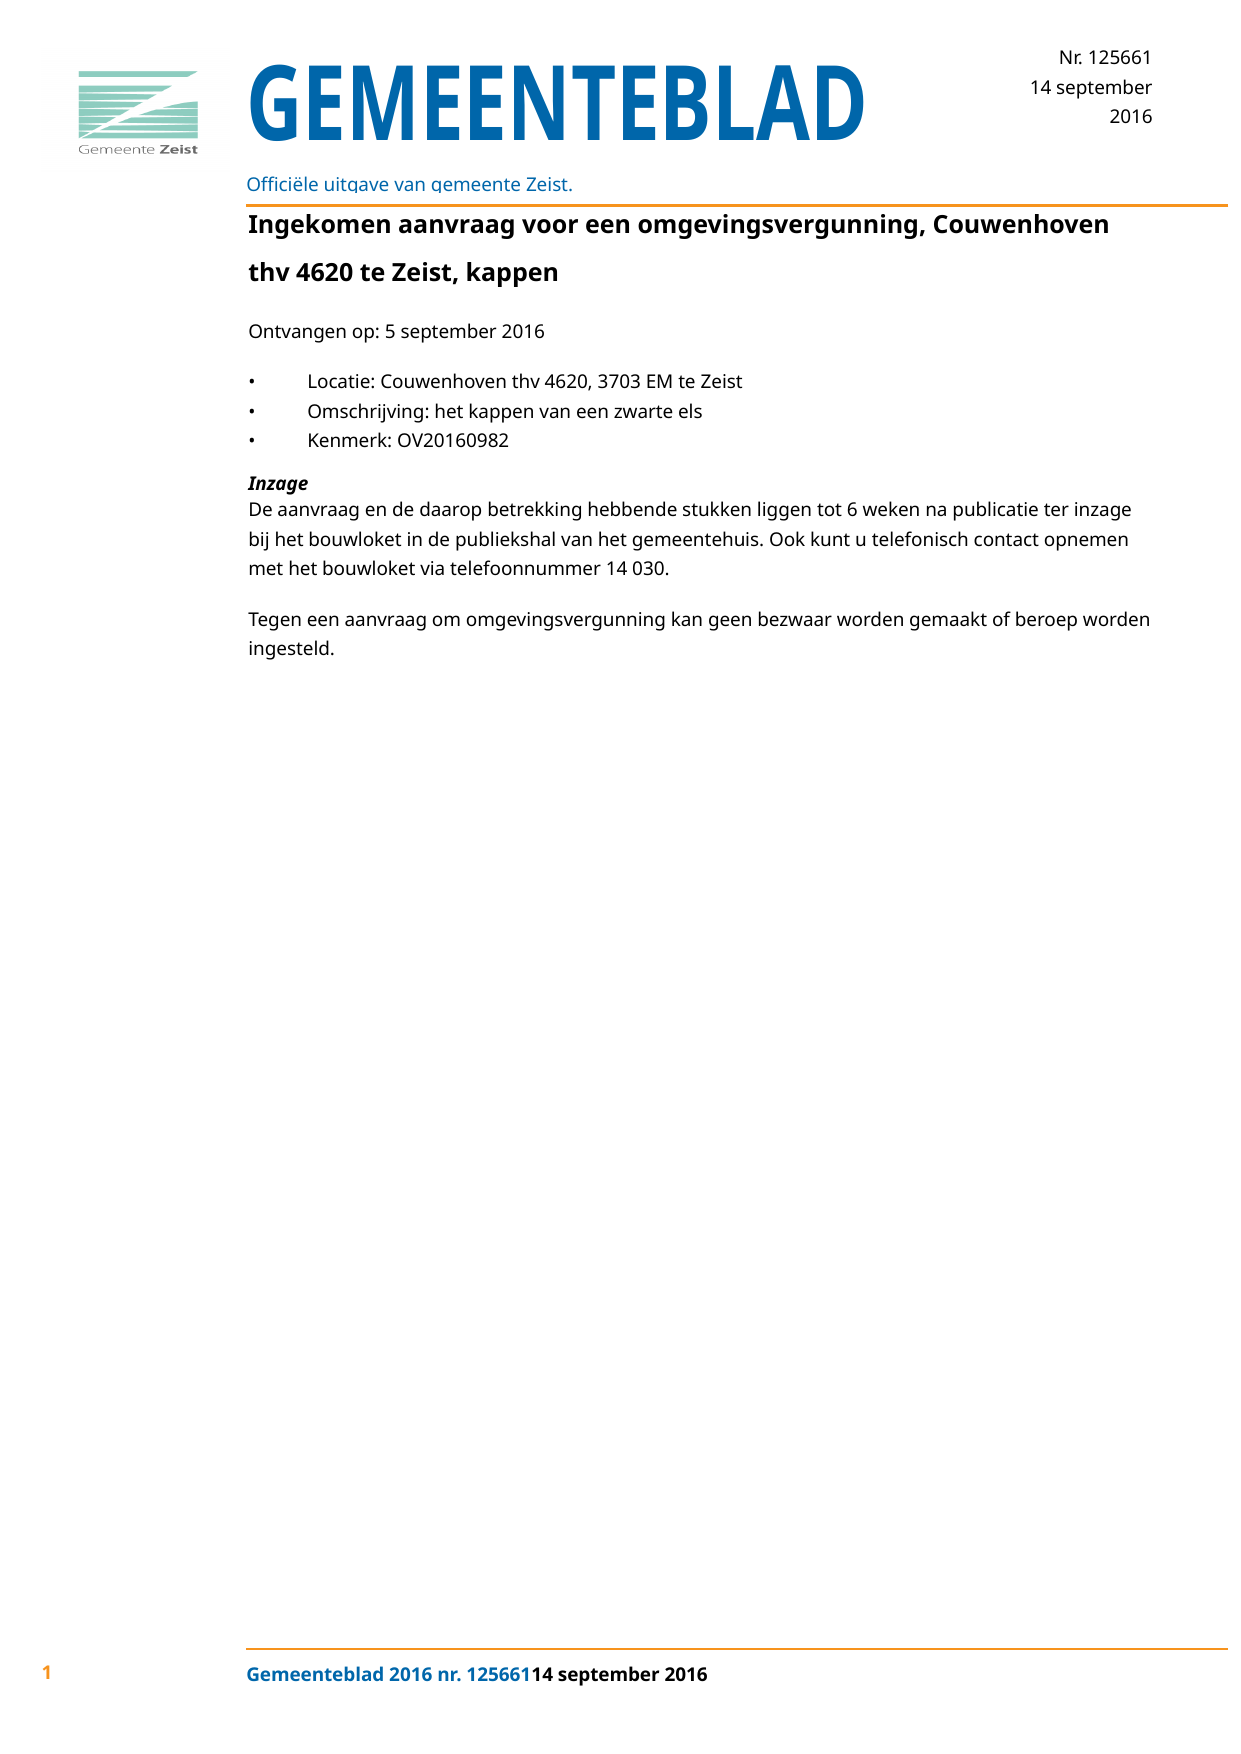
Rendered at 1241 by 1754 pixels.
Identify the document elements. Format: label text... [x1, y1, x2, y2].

text De aanvraag en de daarop betrekking hebbende stukken liggen tot 6 weken na publicatie ter inzage bij het bouwloket in de publiekshal van het gemeentehuis. Ook kunt u telefonisch contact opnemen met het bouwloket via telefoonnummer 14 030. [248, 496, 1152, 581]
text Ingekomen aanvraag voor een omgevingsvergunning, Couwenhoven thv 4620 te Zeist, kappen [248, 207, 1152, 288]
list Kenmerk: OV20160982 [248, 427, 1152, 453]
text Ontvangen op: 5 september 2016 [248, 318, 1152, 344]
picture [41, 47, 231, 172]
text Inzage [248, 471, 1152, 496]
text Tegen een aanvraag om omgevingsvergunning kan geen bezwaar worden gemaakt of beroep worden ingesteld. [248, 606, 1152, 661]
list Omschrijving: het kappen van een zwarte els [248, 398, 1152, 424]
list Locatie: Couwenhoven thv 4620, 3703 EM te Zeist [248, 368, 1152, 394]
